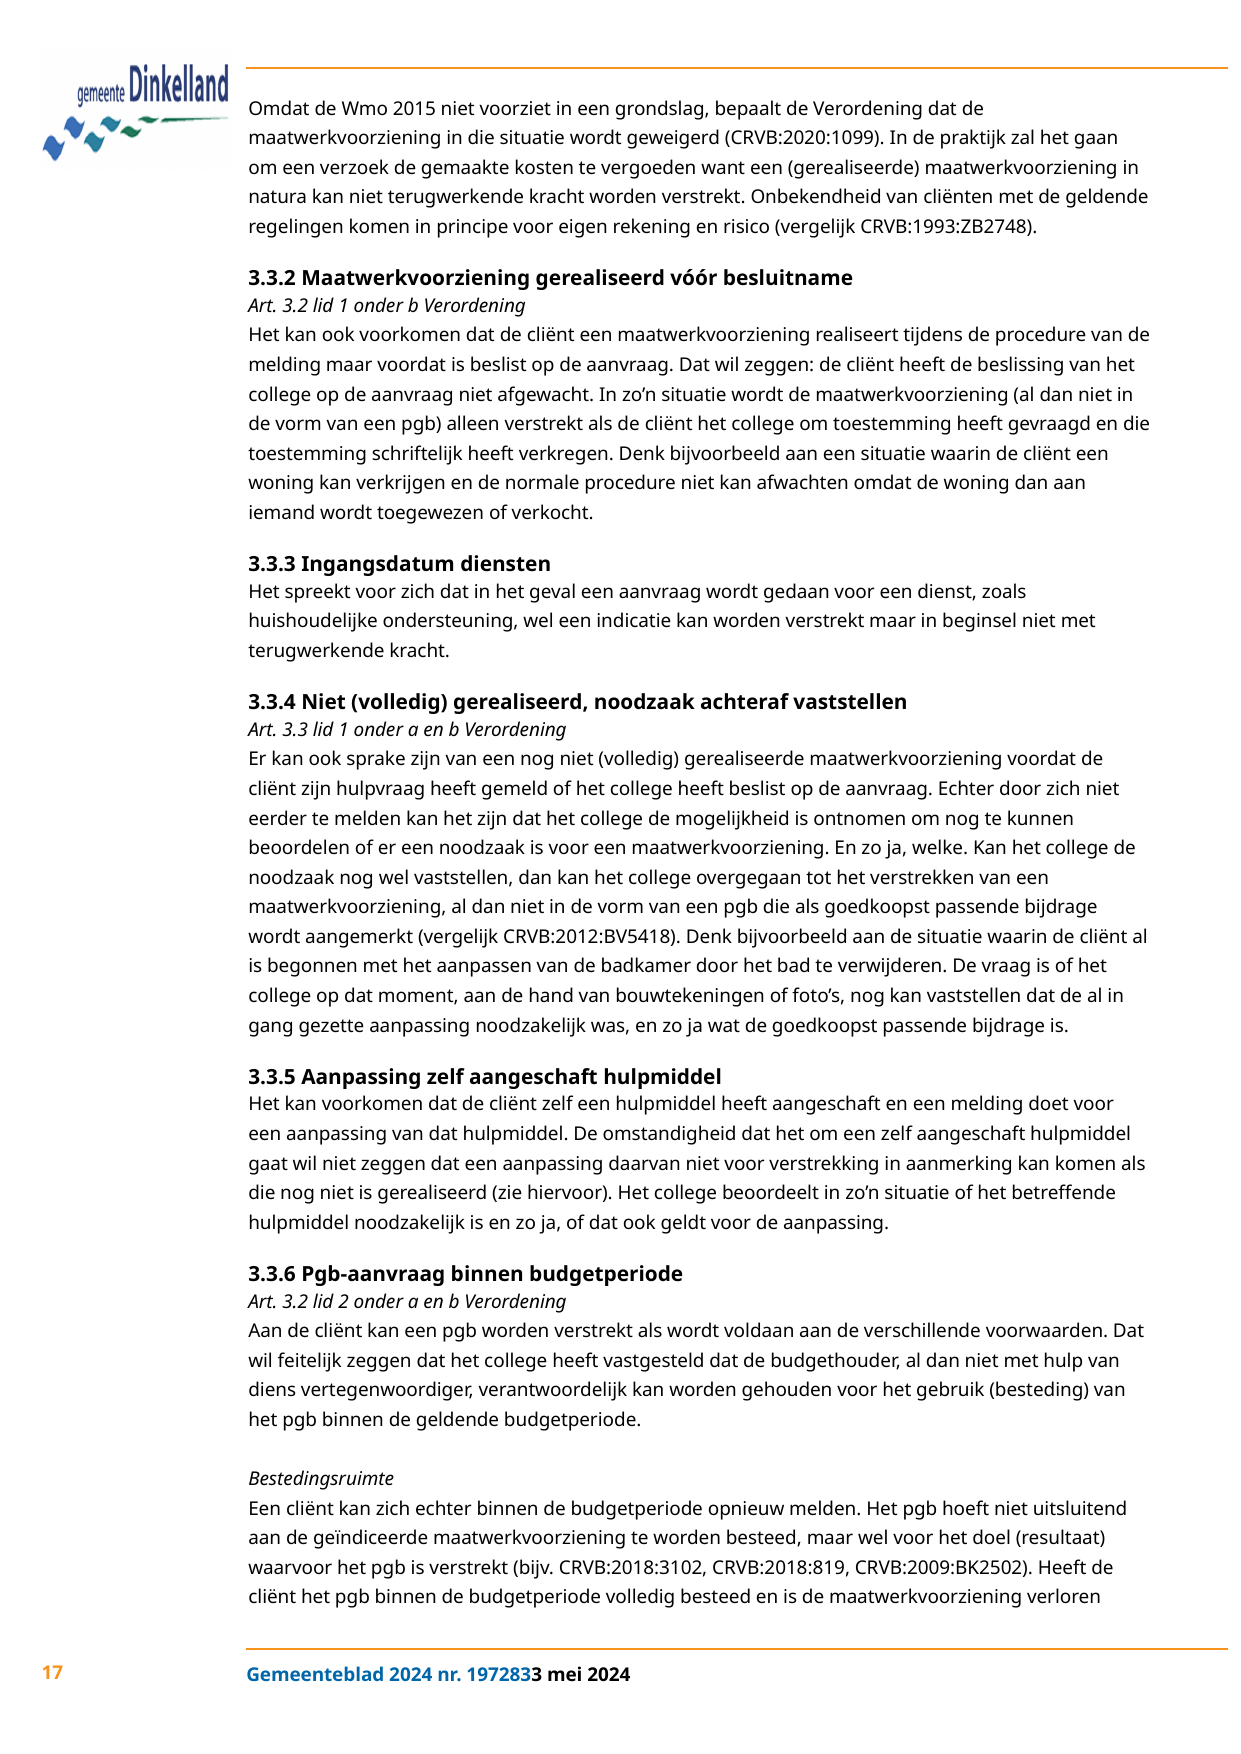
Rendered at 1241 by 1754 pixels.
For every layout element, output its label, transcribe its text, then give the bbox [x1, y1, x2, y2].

text Omdat de Wmo 2015 niet voorziet in een grondslag, bepaalt de Verordening dat de maatwerkvoorziening in die situatie wordt geweigerd (CRVB:2020:1099). In de praktijk zal het gaan om een verzoek de gemaakte kosten te vergoeden want een (gerealiseerde) maatwerkvoorziening in natura kan niet terugwerkende kracht worden verstrekt. Onbekendheid van cliënten met de geldende regelingen komen in principe voor eigen rekening en risico (vergelijk CRVB:1993:ZB2748). [248, 95, 1152, 239]
picture [41, 47, 231, 172]
text 3.3.3 Ingangsdatum diensten [248, 549, 1152, 578]
text Bestedingsruimte [248, 1465, 1152, 1491]
text Het spreekt voor zich dat in het geval een aanvraag wordt gedaan voor een dienst, zoals huishoudelijke ondersteuning, wel een indicatie kan worden verstrekt maar in beginsel niet met terugwerkende kracht. [248, 578, 1152, 663]
text Art. 3.2 lid 2 onder a en b Verordening [248, 1288, 1152, 1313]
text Art. 3.2 lid 1 onder b Verordening [248, 292, 1152, 318]
text Aan de cliënt kan een pgb worden verstrekt als wordt voldaan aan de verschillende voorwaarden. Dat wil feitelijk zeggen dat het college heeft vastgesteld dat de budgethouder, al dan niet met hulp van diens vertegenwoordiger, verantwoordelijk kan worden gehouden voor het gebruik (besteding) van het pgb binnen de geldende budgetperiode. [248, 1317, 1152, 1432]
text Er kan ook sprake zijn van een nog niet (volledig) gerealiseerde maatwerkvoorziening voordat de cliënt zijn hulpvraag heeft gemeld of het college heeft beslist op de aanvraag. Echter door zich niet eerder te melden kan het zijn dat het college de mogelijkheid is ontnomen om nog te kunnen beoordelen of er een noodzaak is voor een maatwerkvoorziening. En zo ja, welke. Kan het college de noodzaak nog wel vaststellen, dan kan het college overgegaan tot het verstrekken van een maatwerkvoorziening, al dan niet in de vorm van een pgb die als goedkoopst passende bijdrage wordt aangemerkt (vergelijk CRVB:2012:BV5418). Denk bijvoorbeeld aan de situatie waarin de cliënt al is begonnen met het aanpassen van de badkamer door het bad te verwijderen. De vraag is of het college op dat moment, aan de hand van bouwtekeningen of foto’s, nog kan vaststellen dat de al in gang gezette aanpassing noodzakelijk was, en zo ja wat de goedkoopst passende bijdrage is. [248, 746, 1152, 1037]
text 3.3.6 Pgb-aanvraag binnen budgetperiode [248, 1259, 1152, 1288]
text Het kan voorkomen dat de cliënt zelf een hulpmiddel heeft aangeschaft en een melding doet voor een aanpassing van dat hulpmiddel. De omstandigheid dat het om een zelf aangeschaft hulpmiddel gaat wil niet zeggen dat een aanpassing daarvan niet voor verstrekking in aanmerking kan komen als die nog niet is gerealiseerd (zie hiervoor). Het college beoordeelt in zo’n situatie of het betreffende hulpmiddel noodzakelijk is en zo ja, of dat ook geldt voor de aanpassing. [248, 1091, 1152, 1235]
text 3.3.2 Maatwerkvoorziening gerealiseerd vóór besluitname [248, 263, 1152, 292]
text 3.3.4 Niet (volledig) gerealiseerd, noodzaak achteraf vaststellen [248, 687, 1152, 716]
text Art. 3.3 lid 1 onder a en b Verordening [248, 716, 1152, 742]
text Het kan ook voorkomen dat de cliënt een maatwerkvoorziening realiseert tijdens de procedure van de melding maar voordat is beslist op de aanvraag. Dat wil zeggen: de cliënt heeft de beslissing van het college op de aanvraag niet afgewacht. In zo’n situatie wordt de maatwerkvoorziening (al dan niet in de vorm van een pgb) alleen verstrekt als de cliënt het college om toestemming heeft gevraagd en die toestemming schriftelijk heeft verkregen. Denk bijvoorbeeld aan een situatie waarin de cliënt een woning kan verkrijgen en de normale procedure niet kan afwachten omdat de woning dan aan iemand wordt toegewezen of verkocht. [248, 322, 1152, 525]
text Een cliënt kan zich echter binnen de budgetperiode opnieuw melden. Het pgb hoeft niet uitsluitend aan de geïndiceerde maatwerkvoorziening te worden besteed, maar wel voor het doel (resultaat) waarvoor het pgb is verstrekt (bijv. CRVB:2018:3102, CRVB:2018:819, CRVB:2009:BK2502). Heeft de cliënt het pgb binnen de budgetperiode volledig besteed en is de maatwerkvoorziening verloren [248, 1495, 1152, 1609]
text 3.3.5 Aanpassing zelf aangeschaft hulpmiddel [248, 1062, 1152, 1091]
